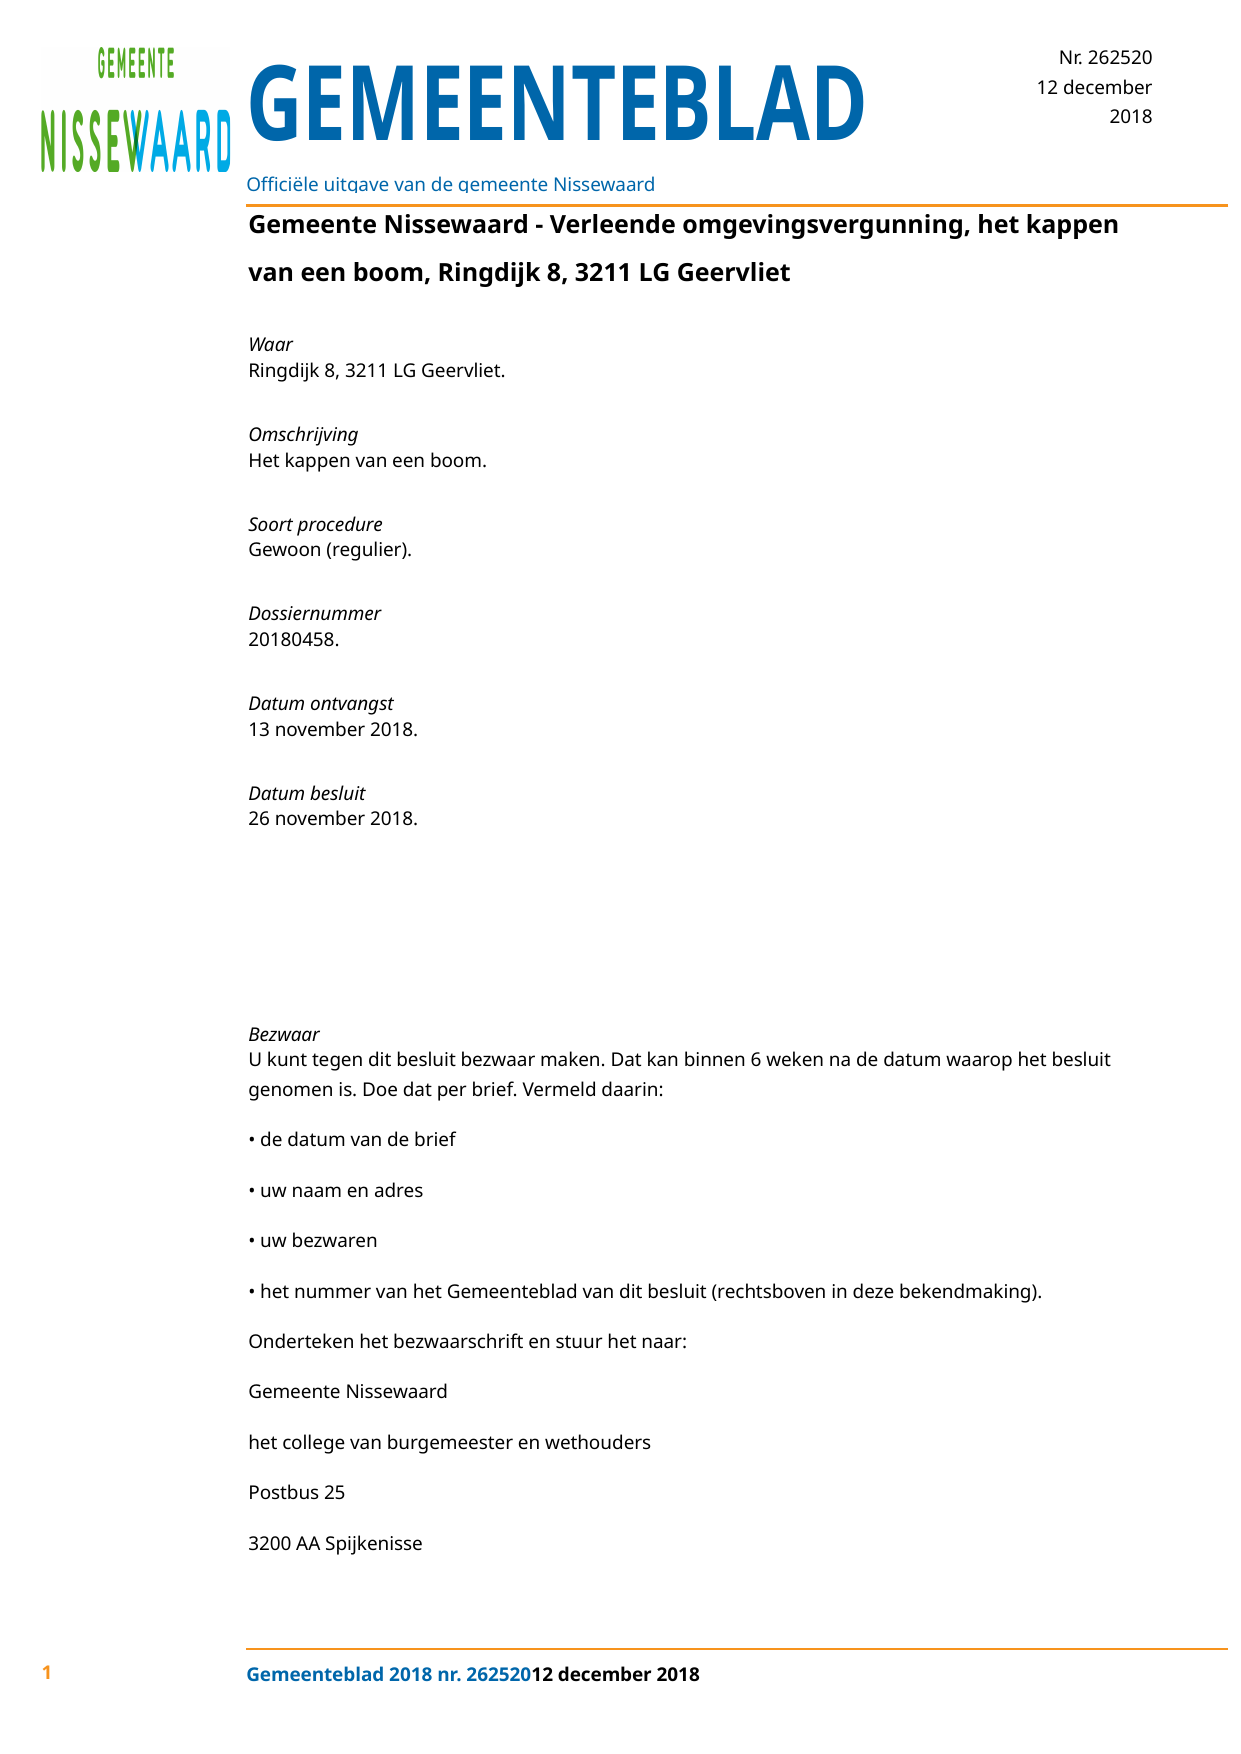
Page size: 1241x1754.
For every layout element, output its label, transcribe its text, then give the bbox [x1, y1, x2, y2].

text • uw bezwaren [248, 1227, 1152, 1253]
text Datum besluit [248, 780, 1152, 806]
text Ringdijk 8, 3211 LG Geervliet. [248, 357, 1152, 383]
text Gewoon (regulier). [248, 537, 1152, 562]
text 20180458. [248, 626, 1152, 652]
text • de datum van de brief [248, 1127, 1152, 1152]
text Gemeente Nissewaard [248, 1379, 1152, 1404]
text 13 november 2018. [248, 716, 1152, 742]
picture [176, 157, 187, 172]
text 3200 AA Spijkenisse [248, 1530, 1152, 1556]
text Soort procedure [248, 511, 1152, 537]
picture [201, 122, 206, 138]
text Omschrijving [248, 421, 1152, 447]
picture [200, 151, 206, 172]
text het college van burgemeester en wethouders [248, 1429, 1152, 1455]
text Waar [248, 331, 1152, 357]
text Dossiernummer [248, 601, 1152, 626]
text 26 november 2018. [248, 806, 1152, 831]
text • het nummer van het Gemeenteblad van dit besluit (rechtsboven in deze bekendmaking). [248, 1278, 1152, 1303]
text Datum ontvangst [248, 690, 1152, 716]
text • uw naam en adres [248, 1177, 1152, 1203]
picture [222, 122, 227, 160]
text Het kappen van een boom. [248, 447, 1152, 473]
text U kunt tegen dit besluit bezwaar maken. Dat kan binnen 6 weken na de datum waarop het besluit genomen is. Doe dat per brief. Vermeld daarin: [248, 1047, 1152, 1102]
text Postbus 25 [248, 1479, 1152, 1505]
picture [154, 157, 165, 172]
text Onderteken het bezwaarschrift en stuur het naar: [248, 1328, 1152, 1354]
picture [41, 47, 231, 172]
text Bezwaar [248, 1021, 1152, 1047]
text Gemeente Nissewaard - Verleende omgevingsvergunning, het kappen van een boom, Ringdijk 8, 3211 LG Geervliet [248, 207, 1152, 288]
